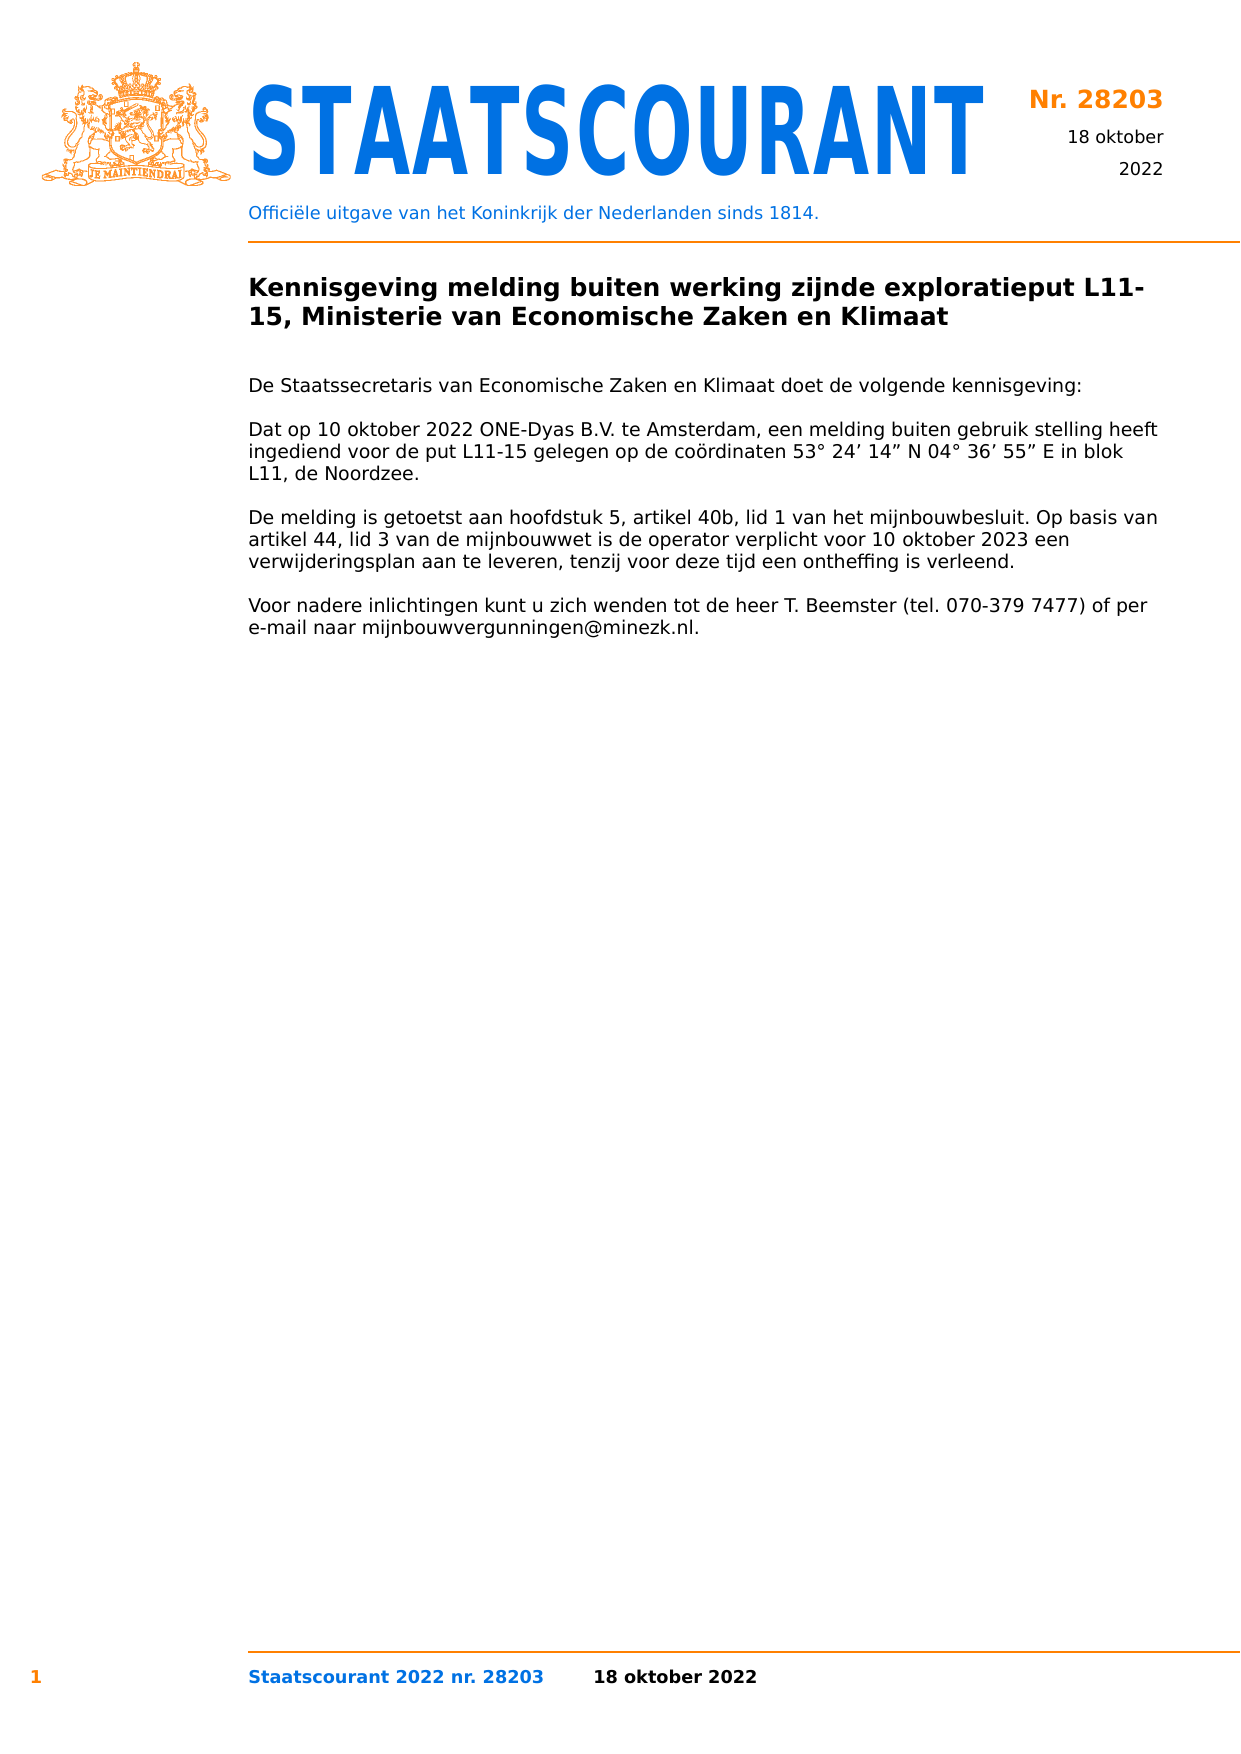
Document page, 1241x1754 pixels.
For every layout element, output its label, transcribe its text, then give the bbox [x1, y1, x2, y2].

text Dat op 10 oktober 2022 ONE-Dyas B.V. te Amsterdam, een melding buiten gebruik stelling heeft ingediend voor de put L11-15 gelegen op de coördinaten 53° 24’ 14” N 04° 36’ 55” E in blok L11, de Noordzee. [248, 419, 1163, 485]
table_header STAATSCOURANT [248, 62, 998, 203]
subtitle Kennisgeving melding buiten werking zijnde exploratieput L11-15, Ministerie van Economische Zaken en Klimaat [248, 273, 1163, 331]
table_cell Officiële uitgave van het Koninkrijk der Nederlanden sinds 1814. [248, 203, 1240, 241]
text De melding is getoetst aan hoofdstuk 5, artikel 40b, lid 1 van het mijnbouwbesluit. Op basis van artikel 44, lid 3 van de mijnbouwwet is de operator verplicht voor 10 oktober 2023 een verwijderingsplan aan te leveren, tenzij voor deze tijd een ontheffing is verleend. [248, 507, 1163, 573]
table_cell 2022 [998, 153, 1240, 203]
table_cell 18 oktober [998, 121, 1240, 153]
table_header Nr. 28203 [998, 62, 1240, 121]
text Voor nadere inlichtingen kunt u zich wenden tot de heer T. Beemster (tel. 070-379 7477) of per e-mail naar mijnbouwvergunningen@minezk.nl. [248, 594, 1163, 638]
text De Staatssecretaris van Economische Zaken en Klimaat doet de volgende kennisgeving: [248, 375, 1163, 397]
picture [41, 62, 231, 186]
table_header [25, 62, 248, 241]
